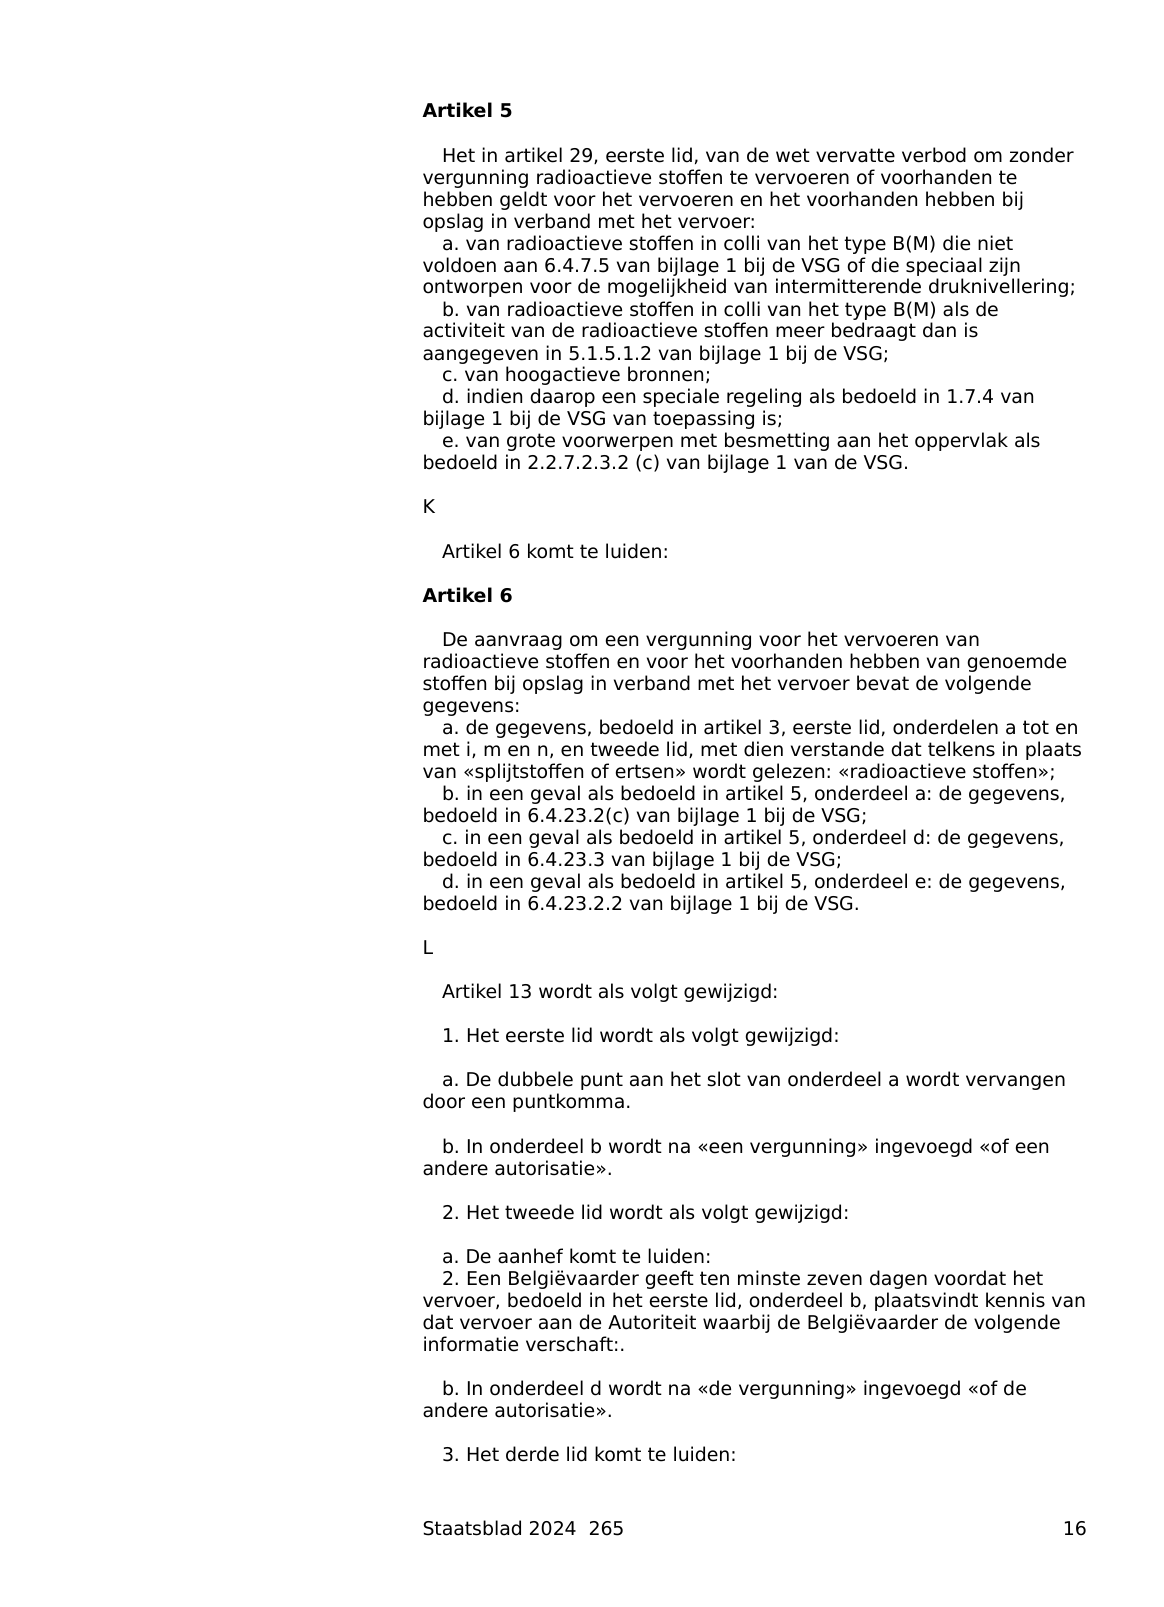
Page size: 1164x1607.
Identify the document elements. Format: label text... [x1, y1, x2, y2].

text b. In onderdeel b wordt na «een vergunning» ingevoegd «of een andere autorisatie». [422, 1136, 1087, 1179]
text a. de gegevens, bedoeld in artikel 3, eerste lid, onderdelen a tot en met i, m en n, en tweede lid, met dien verstande dat telkens in plaats van «splijtstoffen of ertsen» wordt gelezen: «radioactieve stoffen»; [422, 717, 1087, 783]
text Het in artikel 29, eerste lid, van de wet vervatte verbod om zonder vergunning radioactieve stoffen te vervoeren of voorhanden te hebben geldt voor het vervoeren en het voorhanden hebben bij opslag in verband met het vervoer: [422, 144, 1087, 232]
text K [422, 496, 1087, 518]
text b. In onderdeel d wordt na «de vergunning» ingevoegd «of de andere autorisatie». [422, 1378, 1087, 1422]
text Artikel 13 wordt als volgt gewijzigd: [422, 981, 1087, 1003]
text a. De aanhef komt te luiden: [422, 1246, 1087, 1268]
text c. in een geval als bedoeld in artikel 5, onderdeel d: de gegevens, bedoeld in 6.4.23.3 van bijlage 1 bij de VSG; [422, 827, 1087, 871]
subtitle Artikel 5 [422, 100, 1087, 122]
text b. in een geval als bedoeld in artikel 5, onderdeel a: de gegevens, bedoeld in 6.4.23.2(c) van bijlage 1 bij de VSG; [422, 783, 1087, 827]
text a. De dubbele punt aan het slot van onderdeel a wordt vervangen door een puntkomma. [422, 1069, 1087, 1113]
text Artikel 6 komt te luiden: [422, 541, 1087, 563]
text b. van radioactieve stoffen in colli van het type B(M) als de activiteit van de radioactieve stoffen meer bedraagt dan is aangegeven in 5.1.5.1.2 van bijlage 1 bij de VSG; [422, 298, 1087, 364]
text 2. Het tweede lid wordt als volgt gewijzigd: [422, 1202, 1087, 1224]
text c. van hoogactieve bronnen; [422, 364, 1087, 386]
text d. indien daarop een speciale regeling als bedoeld in 1.7.4 van bijlage 1 bij de VSG van toepassing is; [422, 386, 1087, 430]
text a. van radioactieve stoffen in colli van het type B(M) die niet voldoen aan 6.4.7.5 van bijlage 1 bij de VSG of die speciaal zijn ontworpen voor de mogelijkheid van intermitterende druknivellering; [422, 232, 1087, 298]
text e. van grote voorwerpen met besmetting aan het oppervlak als bedoeld in 2.2.7.2.3.2 (c) van bijlage 1 van de VSG. [422, 430, 1087, 474]
subtitle Artikel 6 [422, 585, 1087, 607]
text De aanvraag om een vergunning voor het vervoeren van radioactieve stoffen en voor het voorhanden hebben van genoemde stoffen bij opslag in verband met het vervoer bevat de volgende gegevens: [422, 629, 1087, 717]
text 1. Het eerste lid wordt als volgt gewijzigd: [422, 1025, 1087, 1047]
text d. in een geval als bedoeld in artikel 5, onderdeel e: de gegevens, bedoeld in 6.4.23.2.2 van bijlage 1 bij de VSG. [422, 871, 1087, 915]
text 2. Een Belgiëvaarder geeft ten minste zeven dagen voordat het vervoer, bedoeld in het eerste lid, onderdeel b, plaatsvindt kennis van dat vervoer aan de Autoriteit waarbij de Belgiëvaarder de volgende informatie verschaft:. [422, 1268, 1087, 1356]
text L [422, 937, 1087, 959]
text 3. Het derde lid komt te luiden: [422, 1444, 1087, 1466]
